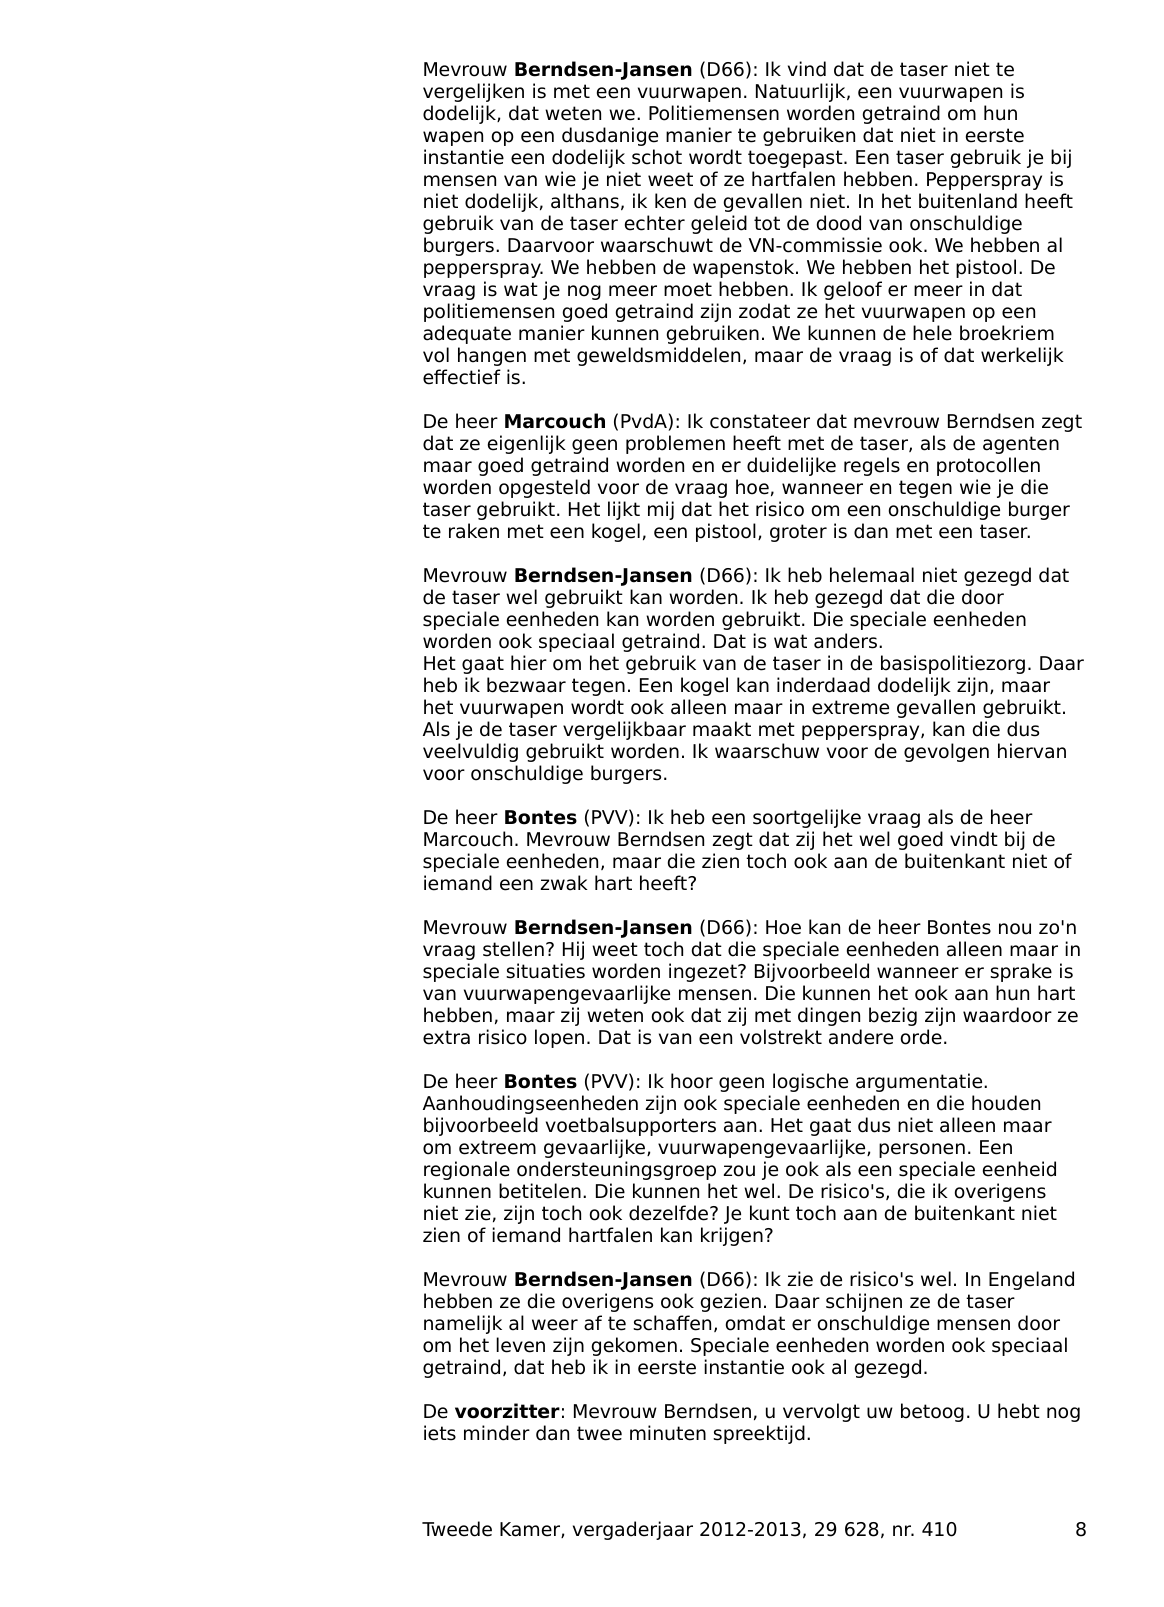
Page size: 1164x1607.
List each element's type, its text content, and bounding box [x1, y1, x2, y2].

text Mevrouw Berndsen-Jansen (D66): Ik heb helemaal niet gezegd dat de taser wel gebruikt kan worden. Ik heb gezegd dat die door speciale eenheden kan worden gebruikt. Die speciale eenheden worden ook speciaal getraind. Dat is wat anders. [422, 565, 1087, 653]
text De heer Marcouch (PvdA): Ik constateer dat mevrouw Berndsen zegt dat ze eigenlijk geen problemen heeft met de taser, als de agenten maar goed getraind worden en er duidelijke regels en protocollen worden opgesteld voor de vraag hoe, wanneer en tegen wie je die taser gebruikt. Het lijkt mij dat het risico om een onschuldige burger te raken met een kogel, een pistool, groter is dan met een taser. [422, 411, 1087, 543]
text De voorzitter: Mevrouw Berndsen, u vervolgt uw betoog. U hebt nog iets minder dan twee minuten spreektijd. [422, 1401, 1087, 1445]
text De heer Bontes (PVV): Ik hoor geen logische argumentatie. Aanhoudingseenheden zijn ook speciale eenheden en die houden bijvoorbeeld voetbalsupporters aan. Het gaat dus niet alleen maar om extreem gevaarlijke, vuurwapengevaarlijke, personen. Een regionale ondersteuningsgroep zou je ook als een speciale eenheid kunnen betitelen. Die kunnen het wel. De risico's, die ik overigens niet zie, zijn toch ook dezelfde? Je kunt toch aan de buitenkant niet zien of iemand hartfalen kan krijgen? [422, 1071, 1087, 1247]
text Mevrouw Berndsen-Jansen (D66): Ik vind dat de taser niet te vergelijken is met een vuurwapen. Natuurlijk, een vuurwapen is dodelijk, dat weten we. Politiemensen worden getraind om hun wapen op een dusdanige manier te gebruiken dat niet in eerste instantie een dodelijk schot wordt toegepast. Een taser gebruik je bij mensen van wie je niet weet of ze hartfalen hebben. Pepperspray is niet dodelijk, althans, ik ken de gevallen niet. In het buitenland heeft gebruik van de taser echter geleid tot de dood van onschuldige burgers. Daarvoor waarschuwt de VN-commissie ook. We hebben al pepperspray. We hebben de wapenstok. We hebben het pistool. De vraag is wat je nog meer moet hebben. Ik geloof er meer in dat politiemensen goed getraind zijn zodat ze het vuurwapen op een adequate manier kunnen gebruiken. We kunnen de hele broekriem vol hangen met geweldsmiddelen, maar de vraag is of dat werkelijk effectief is. [422, 59, 1087, 389]
text Mevrouw Berndsen-Jansen (D66): Hoe kan de heer Bontes nou zo'n vraag stellen? Hij weet toch dat die speciale eenheden alleen maar in speciale situaties worden ingezet? Bijvoorbeeld wanneer er sprake is van vuurwapengevaarlijke mensen. Die kunnen het ook aan hun hart hebben, maar zij weten ook dat zij met dingen bezig zijn waardoor ze extra risico lopen. Dat is van een volstrekt andere orde. [422, 917, 1087, 1049]
text Het gaat hier om het gebruik van de taser in de basispolitiezorg. Daar heb ik bezwaar tegen. Een kogel kan inderdaad dodelijk zijn, maar het vuurwapen wordt ook alleen maar in extreme gevallen gebruikt. Als je de taser vergelijkbaar maakt met pepperspray, kan die dus veelvuldig gebruikt worden. Ik waarschuw voor de gevolgen hiervan voor onschuldige burgers. [422, 653, 1087, 785]
text Mevrouw Berndsen-Jansen (D66): Ik zie de risico's wel. In Engeland hebben ze die overigens ook gezien. Daar schijnen ze de taser namelijk al weer af te schaffen, omdat er onschuldige mensen door om het leven zijn gekomen. Speciale eenheden worden ook speciaal getraind, dat heb ik in eerste instantie ook al gezegd. [422, 1269, 1087, 1379]
text De heer Bontes (PVV): Ik heb een soortgelijke vraag als de heer Marcouch. Mevrouw Berndsen zegt dat zij het wel goed vindt bij de speciale eenheden, maar die zien toch ook aan de buitenkant niet of iemand een zwak hart heeft? [422, 807, 1087, 895]
